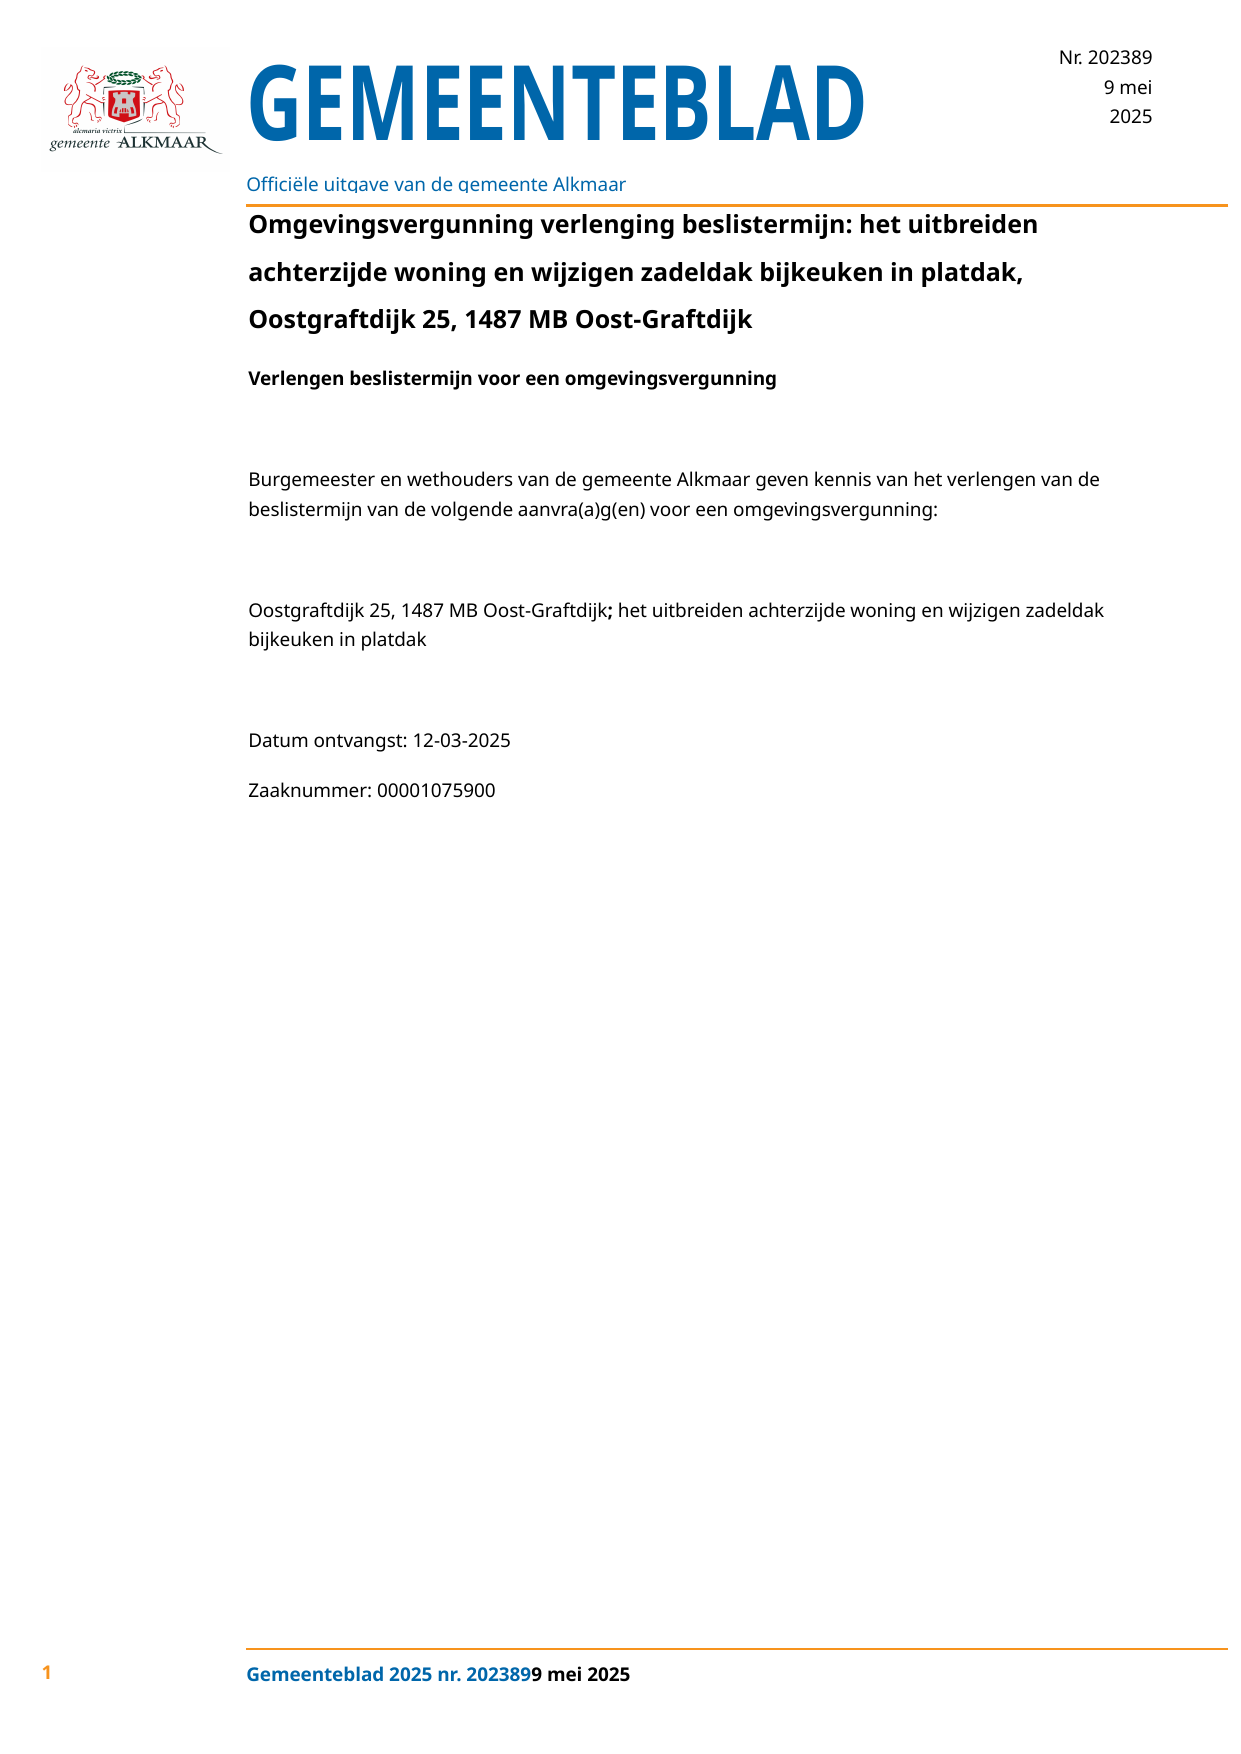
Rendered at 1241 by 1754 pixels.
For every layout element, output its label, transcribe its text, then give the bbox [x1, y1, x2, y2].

text Omgevingsvergunning verlenging beslistermijn: het uitbreiden achterzijde woning en wijzigen zadeldak bijkeuken in platdak, Oostgraftdijk 25, 1487 MB Oost-Graftdijk [248, 207, 1152, 336]
text Oostgraftdijk 25, 1487 MB Oost-Graftdijk; het uitbreiden achterzijde woning en wijzigen zadeldak bijkeuken in platdak [248, 597, 1152, 652]
text Verlengen beslistermijn voor een omgevingsvergunning [248, 366, 1152, 391]
text Burgemeester en wethouders van de gemeente Alkmaar geven kennis van het verlengen van de beslistermijn van de volgende aanvra(a)g(en) voor een omgevingsvergunning: [248, 466, 1152, 522]
text Datum ontvangst: 12-03-2025 [248, 727, 1152, 753]
picture [41, 47, 231, 172]
text Zaaknummer: 00001075900 [248, 778, 1152, 803]
